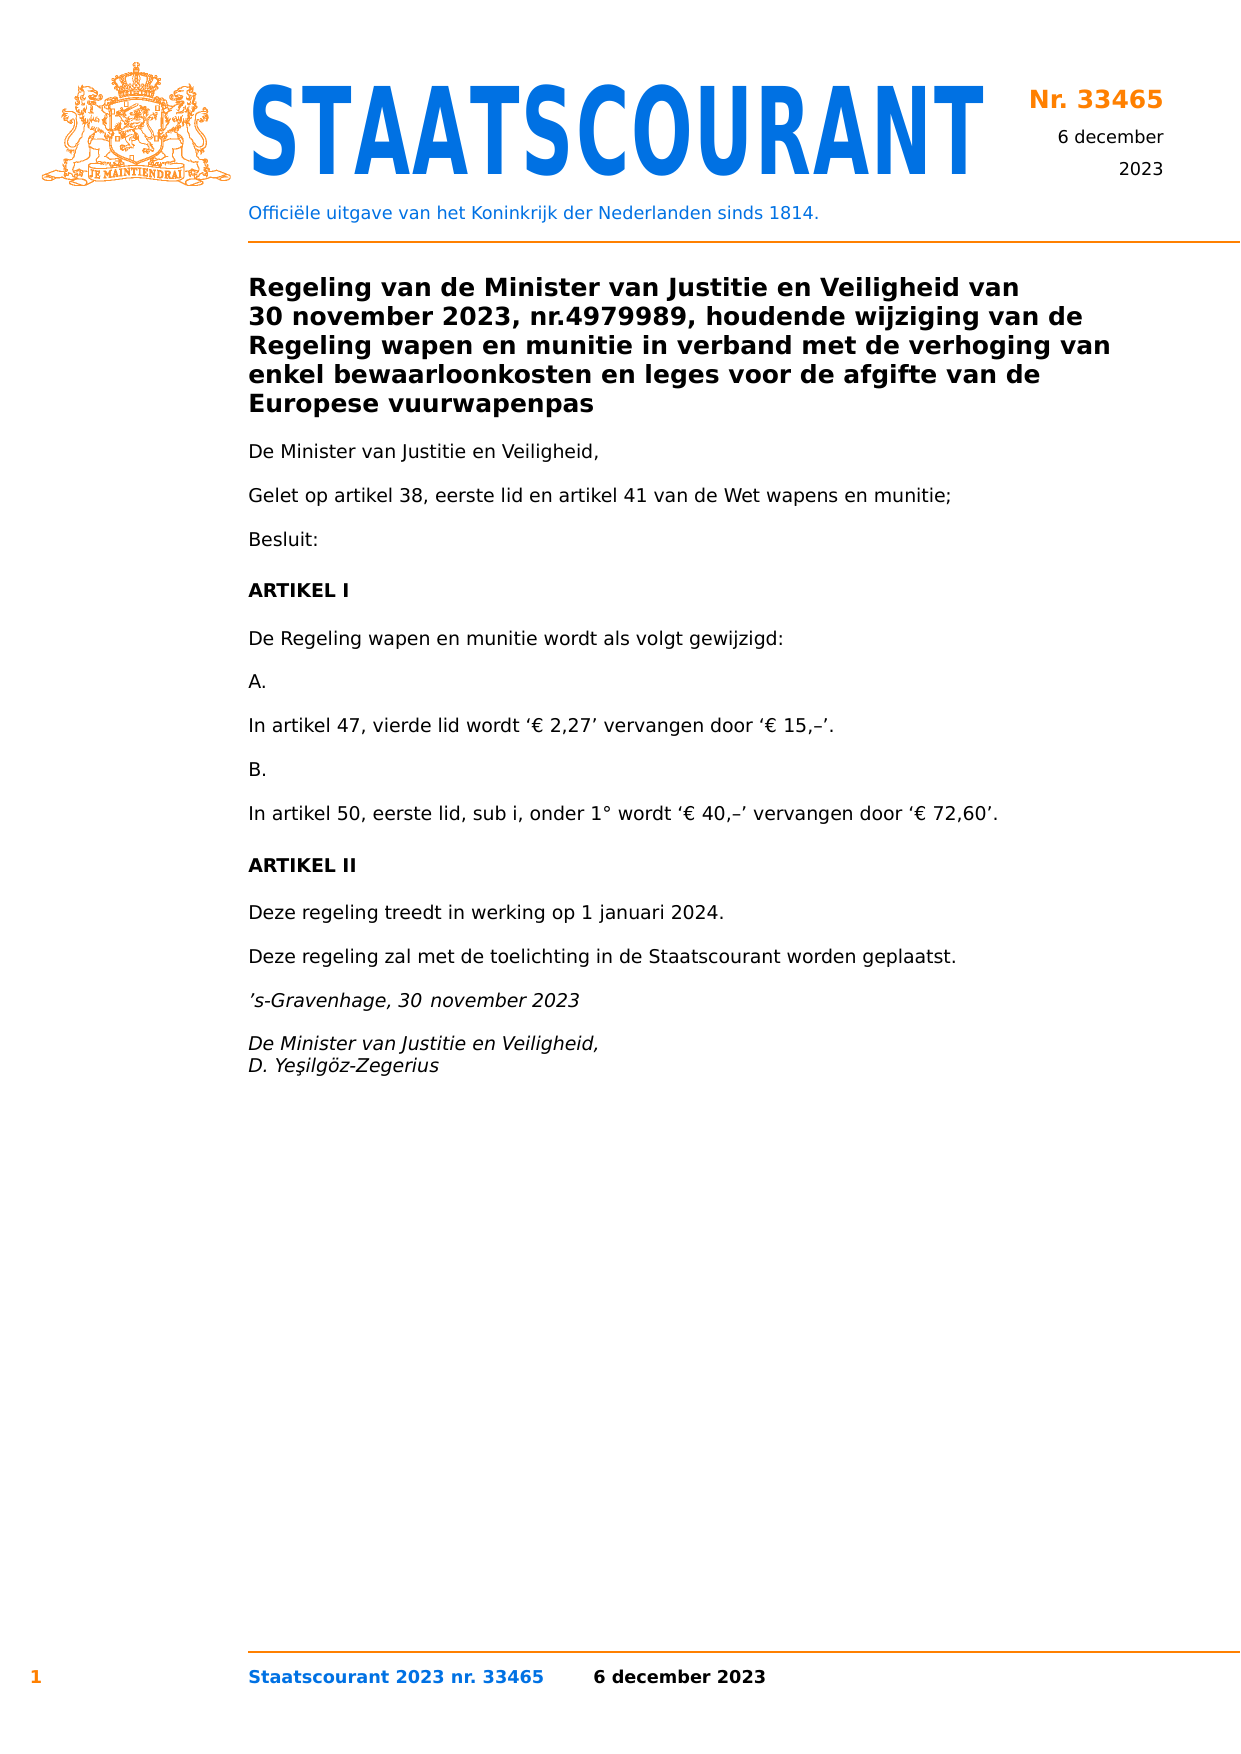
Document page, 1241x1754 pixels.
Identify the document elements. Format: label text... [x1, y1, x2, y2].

picture [41, 62, 231, 186]
text De Minister van Justitie en Veiligheid, [248, 441, 1163, 463]
subtitle ARTIKEL II [248, 855, 1163, 877]
text In artikel 50, eerste lid, sub i, onder 1° wordt ‘€ 40,–’ vervangen door ‘€ 72,60’. [248, 803, 1163, 825]
text Deze regeling zal met de toelichting in de Staatscourant worden geplaatst. [248, 946, 1163, 968]
table_cell 2023 [998, 153, 1240, 203]
text ’s-Gravenhage, 30 november 2023 [248, 989, 1163, 1011]
text Besluit: [248, 528, 1163, 550]
text De Minister van Justitie en Veiligheid, D. Yeşilgöz-Zegerius [248, 1033, 1163, 1077]
text Gelet op artikel 38, eerste lid en artikel 41 van de Wet wapens en munitie; [248, 484, 1163, 507]
text De Regeling wapen en munitie wordt als volgt gewijzigd: [248, 627, 1163, 649]
subtitle Regeling van de Minister van Justitie en Veiligheid van 30 november 2023, nr.4979989, houdende wijziging van de Regeling wapen en munitie in verband met de verhoging van enkel bewaarloonkosten en leges voor de afgifte van de Europese vuurwapenpas [248, 273, 1163, 419]
table_header [25, 62, 248, 241]
text A. [248, 671, 1163, 693]
text In artikel 47, vierde lid wordt ‘€ 2,27’ vervangen door ‘€ 15,–’. [248, 715, 1163, 737]
subtitle ARTIKEL I [248, 580, 1163, 602]
text Deze regeling treedt in werking op 1 januari 2024. [248, 902, 1163, 924]
table_header STAATSCOURANT [248, 62, 998, 203]
table_cell Officiële uitgave van het Koninkrijk der Nederlanden sinds 1814. [248, 203, 1240, 241]
table_header Nr. 33465 [998, 62, 1240, 121]
text B. [248, 759, 1163, 781]
table_cell 6 december [998, 121, 1240, 153]
